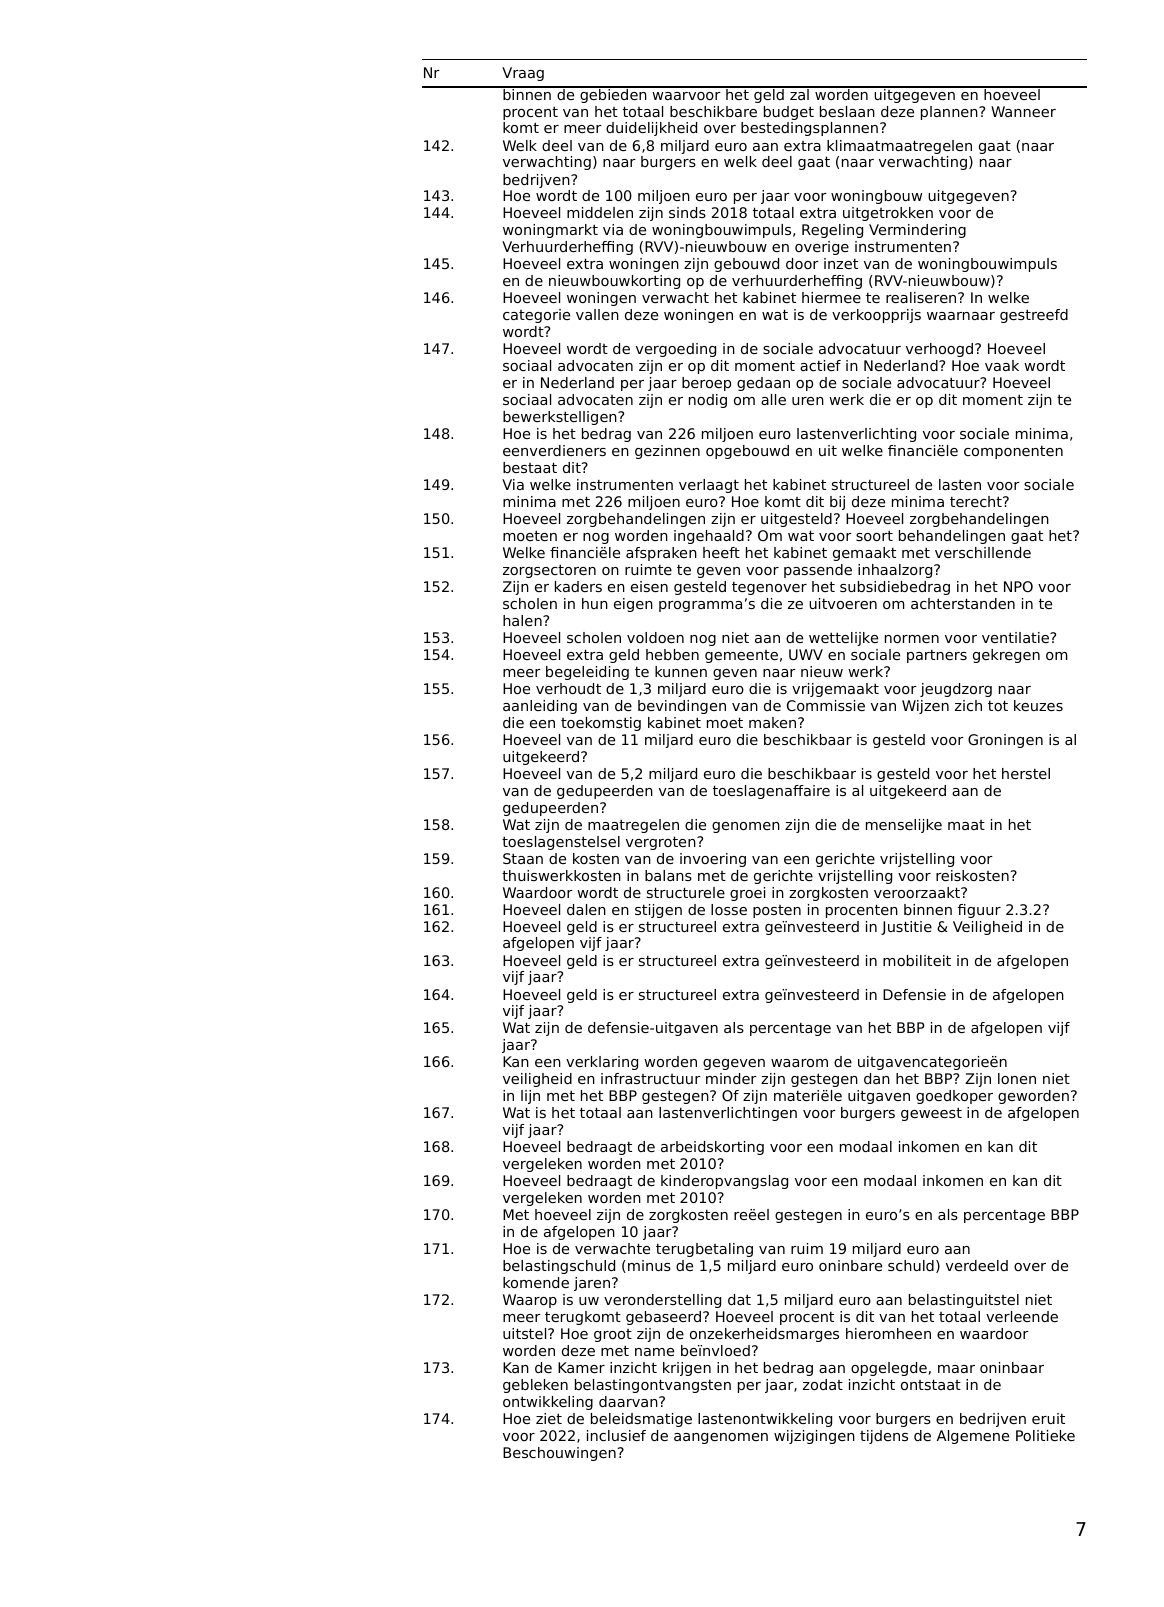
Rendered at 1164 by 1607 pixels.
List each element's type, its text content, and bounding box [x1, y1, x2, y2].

table_cell 154. [422, 647, 496, 681]
table_cell Hoeveel van de 11 miljard euro die beschikbaar is gesteld voor Groningen is al uitgekeerd? [496, 732, 1087, 766]
table_cell 151. [422, 545, 496, 579]
table_cell 155. [422, 681, 496, 732]
table_cell Wat zijn de defensie-uitgaven als percentage van het BBP in de afgelopen vijf jaar? [496, 1020, 1087, 1054]
table_cell 163. [422, 953, 496, 986]
table_cell 162. [422, 919, 496, 952]
table_cell Zijn er kaders en eisen gesteld tegenover het subsidiebedrag in het NPO voor scholen in hun eigen programma’s die ze uitvoeren om achterstanden in te halen? [496, 579, 1087, 630]
table_cell Hoeveel geld is er structureel extra geïnvesteerd in Justitie & Veiligheid in de afgelopen vijf jaar? [496, 919, 1087, 952]
table_cell Hoe ziet de beleidsmatige lastenontwikkeling voor burgers en bedrijven eruit voor 2022, inclusief de aangenomen wijzigingen tijdens de Algemene Politieke Beschouwingen? [496, 1411, 1087, 1462]
table_cell Hoeveel extra woningen zijn gebouwd door inzet van de woningbouwimpuls en de nieuwbouwkorting op de verhuurderheffing (RVV-nieuwbouw)? [496, 256, 1087, 290]
table_cell Hoeveel woningen verwacht het kabinet hiermee te realiseren? In welke categorie vallen deze woningen en wat is de verkoopprijs waarnaar gestreefd wordt? [496, 290, 1087, 341]
table_cell Hoeveel dalen en stijgen de losse posten in procenten binnen figuur 2.3.2? [496, 901, 1087, 918]
table_cell Hoe wordt de 100 miljoen euro per jaar voor woningbouw uitgegeven? [496, 188, 1087, 205]
table_cell 169. [422, 1173, 496, 1207]
table_cell 145. [422, 256, 496, 290]
table_cell 152. [422, 579, 496, 630]
table_cell Hoeveel wordt de vergoeding in de sociale advocatuur verhoogd? Hoeveel sociaal advocaten zijn er op dit moment actief in Nederland? Hoe vaak wordt er in Nederland per jaar beroep gedaan op de sociale advocatuur? Hoeveel sociaal advocaten zijn er nodig om alle uren werk die er op dit moment zijn te bewerkstelligen? [496, 341, 1087, 426]
table_cell Hoeveel zorgbehandelingen zijn er uitgesteld? Hoeveel zorgbehandelingen moeten er nog worden ingehaald? Om wat voor soort behandelingen gaat het? [496, 511, 1087, 545]
table_cell Welke financiële afspraken heeft het kabinet gemaakt met verschillende zorgsectoren on ruimte te geven voor passende inhaalzorg? [496, 545, 1087, 579]
table_cell 166. [422, 1054, 496, 1105]
table_cell 164. [422, 986, 496, 1020]
table_cell 168. [422, 1139, 496, 1173]
table_cell Hoe is het bedrag van 226 miljoen euro lastenverlichting voor sociale minima, eenverdieners en gezinnen opgebouwd en uit welke financiële componenten bestaat dit? [496, 426, 1087, 477]
table_cell 161. [422, 901, 496, 918]
table_cell 142. [422, 138, 496, 188]
table_cell 167. [422, 1105, 496, 1139]
table_cell Waardoor wordt de structurele groei in zorgkosten veroorzaakt? [496, 885, 1087, 901]
table_cell Hoeveel bedraagt de arbeidskorting voor een modaal inkomen en kan dit vergeleken worden met 2010? [496, 1139, 1087, 1173]
table_cell Kan de Kamer inzicht krijgen in het bedrag aan opgelegde, maar oninbaar gebleken belastingontvangsten per jaar, zodat inzicht ontstaat in de ontwikkeling daarvan? [496, 1360, 1087, 1411]
table_cell Welk deel van de 6,8 miljard euro aan extra klimaatmaatregelen gaat (naar verwachting) naar burgers en welk deel gaat (naar verwachting) naar bedrijven? [496, 138, 1087, 188]
table_header Nr [422, 60, 496, 86]
table_cell Hoeveel van de 5,2 miljard euro die beschikbaar is gesteld voor het herstel van de gedupeerden van de toeslagenaffaire is al uitgekeerd aan de gedupeerden? [496, 766, 1087, 817]
table_header Vraag [496, 60, 1087, 86]
table_cell 156. [422, 732, 496, 766]
table_cell 146. [422, 290, 496, 341]
table_cell 158. [422, 817, 496, 851]
table_cell Hoe is de verwachte terugbetaling van ruim 19 miljard euro aan belastingschuld (minus de 1,5 miljard euro oninbare schuld) verdeeld over de komende jaren? [496, 1241, 1087, 1292]
table_cell Hoeveel middelen zijn sinds 2018 totaal extra uitgetrokken voor de woningmarkt via de woningbouwimpuls, Regeling Vermindering Verhuurderheffing (RVV)-nieuwbouw en overige instrumenten? [496, 205, 1087, 256]
table_cell 144. [422, 205, 496, 256]
table_cell 172. [422, 1292, 496, 1360]
table_cell Hoeveel scholen voldoen nog niet aan de wettelijke normen voor ventilatie? [496, 630, 1087, 647]
table_cell Hoeveel bedraagt de kinderopvangslag voor een modaal inkomen en kan dit vergeleken worden met 2010? [496, 1173, 1087, 1207]
table_cell 149. [422, 477, 496, 511]
table_cell 148. [422, 426, 496, 477]
table_cell Via welke instrumenten verlaagt het kabinet structureel de lasten voor sociale minima met 226 miljoen euro? Hoe komt dit bij deze minima terecht? [496, 477, 1087, 511]
table_cell Kan een verklaring worden gegeven waarom de uitgavencategorieën veiligheid en infrastructuur minder zijn gestegen dan het BBP? Zijn lonen niet in lijn met het BBP gestegen? Of zijn materiële uitgaven goedkoper geworden? [496, 1054, 1087, 1105]
table_cell 150. [422, 511, 496, 545]
table_cell 160. [422, 885, 496, 901]
table_cell Hoeveel geld is er structureel extra geïnvesteerd in mobiliteit in de afgelopen vijf jaar? [496, 953, 1087, 986]
table_cell Hoe verhoudt de 1,3 miljard euro die is vrijgemaakt voor jeugdzorg naar aanleiding van de bevindingen van de Commissie van Wijzen zich tot keuzes die een toekomstig kabinet moet maken? [496, 681, 1087, 732]
table_cell 174. [422, 1411, 496, 1462]
table_cell 153. [422, 630, 496, 647]
table_cell [422, 88, 496, 137]
table_cell Wat zijn de maatregelen die genomen zijn die de menselijke maat in het toeslagenstelsel vergroten? [496, 817, 1087, 851]
table_cell 147. [422, 341, 496, 426]
table_cell 165. [422, 1020, 496, 1054]
table_cell binnen de gebieden waarvoor het geld zal worden uitgegeven en hoeveel procent van het totaal beschikbare budget beslaan deze plannen? Wanneer komt er meer duidelijkheid over bestedingsplannen? [496, 88, 1087, 137]
table_cell 171. [422, 1241, 496, 1292]
table_cell 159. [422, 851, 496, 884]
table_cell Met hoeveel zijn de zorgkosten reëel gestegen in euro’s en als percentage BBP in de afgelopen 10 jaar? [496, 1207, 1087, 1241]
table_cell 170. [422, 1207, 496, 1241]
table_cell 173. [422, 1360, 496, 1411]
table_cell Wat is het totaal aan lastenverlichtingen voor burgers geweest in de afgelopen vijf jaar? [496, 1105, 1087, 1139]
table_cell Waarop is uw veronderstelling dat 1,5 miljard euro aan belastinguitstel niet meer terugkomt gebaseerd? Hoeveel procent is dit van het totaal verleende uitstel? Hoe groot zijn de onzekerheidsmarges hieromheen en waardoor worden deze met name beïnvloed? [496, 1292, 1087, 1360]
table_cell 157. [422, 766, 496, 817]
table_cell Hoeveel geld is er structureel extra geïnvesteerd in Defensie in de afgelopen vijf jaar? [496, 986, 1087, 1020]
table_cell Staan de kosten van de invoering van een gerichte vrijstelling voor thuiswerkkosten in balans met de gerichte vrijstelling voor reiskosten? [496, 851, 1087, 884]
table_cell Hoeveel extra geld hebben gemeente, UWV en sociale partners gekregen om meer begeleiding te kunnen geven naar nieuw werk? [496, 647, 1087, 681]
table_cell 143. [422, 188, 496, 205]
